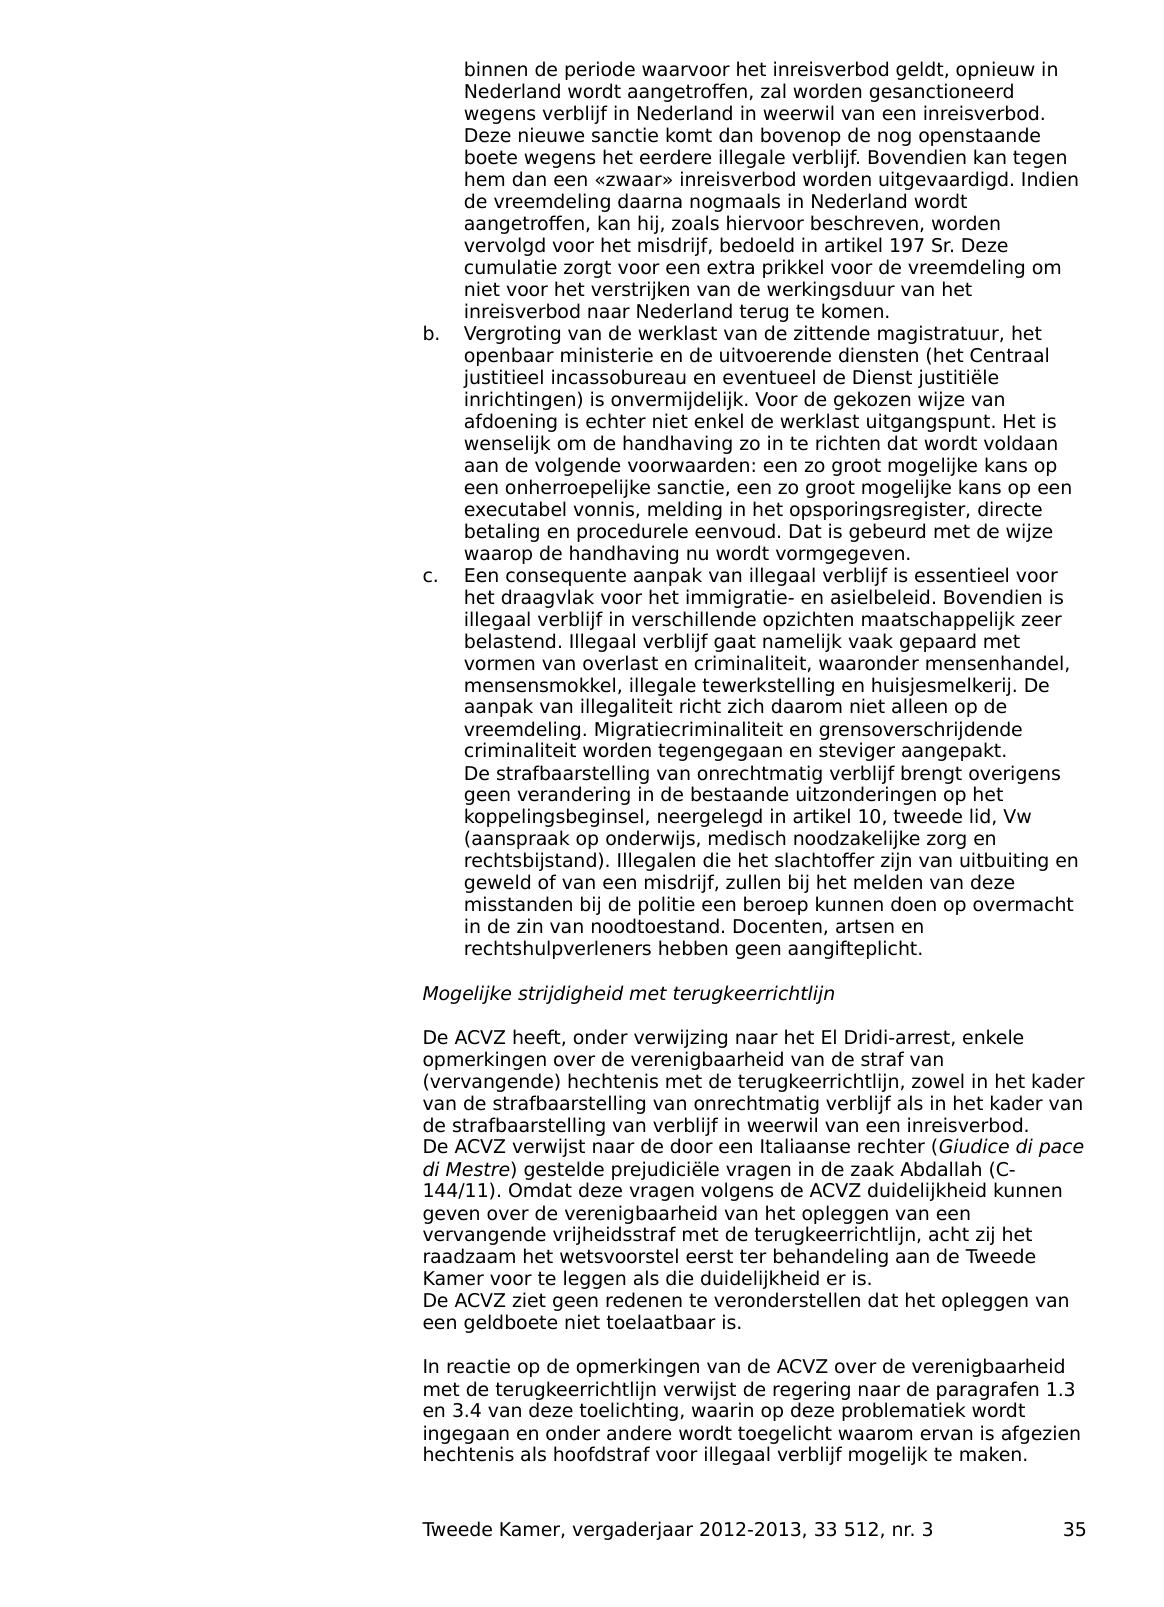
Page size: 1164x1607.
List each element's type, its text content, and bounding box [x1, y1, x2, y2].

text De ACVZ verwijst naar de door een Italiaanse rechter (Giudice di pace di Mestre) gestelde prejudiciële vragen in de zaak Abdallah (C-144/11). Omdat deze vragen volgens de ACVZ duidelijkheid kunnen geven over de verenigbaarheid van het opleggen van een vervangende vrijheidsstraf met de terugkeerrichtlijn, acht zij het raadzaam het wetsvoorstel eerst ter behandeling aan de Tweede Kamer voor te leggen als die duidelijkheid er is. [422, 1136, 1087, 1290]
text binnen de periode waarvoor het inreisverbod geldt, opnieuw in Nederland wordt aangetroffen, zal worden gesanctioneerd wegens verblijf in Nederland in weerwil van een inreisverbod. Deze nieuwe sanctie komt dan bovenop de nog openstaande boete wegens het eerdere illegale verblijf. Bovendien kan tegen hem dan een «zwaar» inreisverbod worden uitgevaardigd. Indien de vreemdeling daarna nogmaals in Nederland wordt aangetroffen, kan hij, zoals hiervoor beschreven, worden vervolgd voor het misdrijf, bedoeld in artikel 197 Sr. Deze cumulatie zorgt voor een extra prikkel voor de vreemdeling om niet voor het verstrijken van de werkingsduur van het inreisverbod naar Nederland terug te komen. [464, 59, 1087, 323]
text De ACVZ heeft, onder verwijzing naar het El Dridi-arrest, enkele opmerkingen over de verenigbaarheid van de straf van (vervangende) hechtenis met de terugkeerrichtlijn, zowel in het kader van de strafbaarstelling van onrechtmatig verblijf als in het kader van de strafbaarstelling van verblijf in weerwil van een inreisverbod. [422, 1027, 1087, 1136]
text De strafbaarstelling van onrechtmatig verblijf brengt overigens geen verandering in de bestaande uitzonderingen op het koppelingsbeginsel, neergelegd in artikel 10, tweede lid, Vw (aanspraak op onderwijs, medisch noodzakelijke zorg en rechtsbijstand). Illegalen die het slachtoffer zijn van uitbuiting en geweld of van een misdrijf, zullen bij het melden van deze misstanden bij de politie een beroep kunnen doen op overmacht in de zin van noodtoestand. Docenten, artsen en rechtshulpverleners hebben geen aangifteplicht. [464, 762, 1087, 960]
subtitle Mogelijke strijdigheid met terugkeerrichtlijn [422, 982, 1087, 1004]
text b. Vergroting van de werklast van de zittende magistratuur, het openbaar ministerie en de uitvoerende diensten (het Centraal justitieel incassobureau en eventueel de Dienst justitiële inrichtingen) is onvermijdelijk. Voor de gekozen wijze van afdoening is echter niet enkel de werklast uitgangspunt. Het is wenselijk om de handhaving zo in te richten dat wordt voldaan aan de volgende voorwaarden: een zo groot mogelijke kans op een onherroepelijke sanctie, een zo groot mogelijke kans op een executabel vonnis, melding in het opsporingsregister, directe betaling en procedurele eenvoud. Dat is gebeurd met de wijze waarop de handhaving nu wordt vormgegeven. [422, 323, 1087, 564]
text De ACVZ ziet geen redenen te veronderstellen dat het opleggen van een geldboete niet toelaatbaar is. [422, 1290, 1087, 1334]
text In reactie op de opmerkingen van de ACVZ over de verenigbaarheid met de terugkeerrichtlijn verwijst de regering naar de paragrafen 1.3 en 3.4 van deze toelichting, waarin op deze problematiek wordt ingegaan en onder andere wordt toegelicht waarom ervan is afgezien hechtenis als hoofdstraf voor illegaal verblijf mogelijk te maken. [422, 1356, 1087, 1466]
text c. Een consequente aanpak van illegaal verblijf is essentieel voor het draagvlak voor het immigratie- en asielbeleid. Bovendien is illegaal verblijf in verschillende opzichten maatschappelijk zeer belastend. Illegaal verblijf gaat namelijk vaak gepaard met vormen van overlast en criminaliteit, waaronder mensenhandel, mensensmokkel, illegale tewerkstelling en huisjesmelkerij. De aanpak van illegaliteit richt zich daarom niet alleen op de vreemdeling. Migratiecriminaliteit en grensoverschrijdende criminaliteit worden tegengegaan en steviger aangepakt. [422, 564, 1087, 762]
